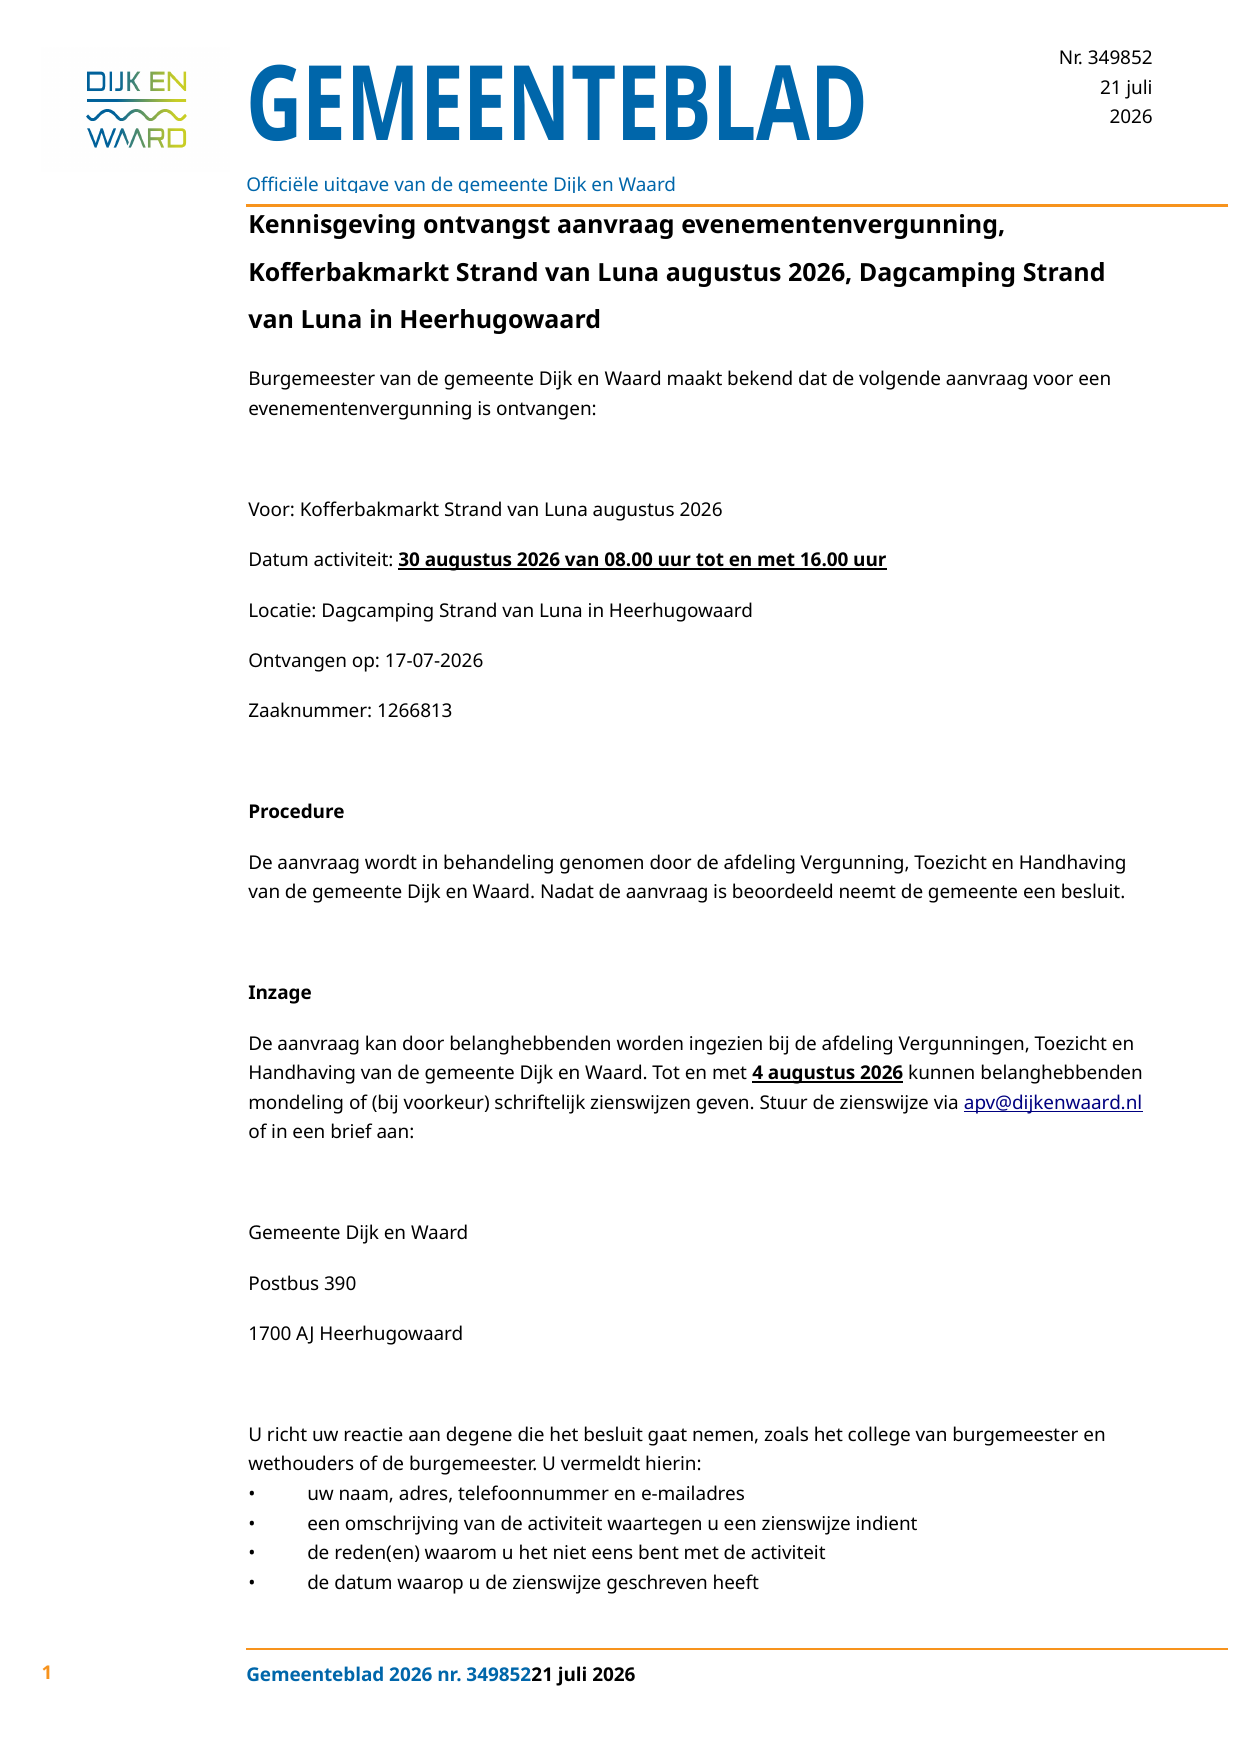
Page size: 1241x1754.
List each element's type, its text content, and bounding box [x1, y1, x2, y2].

list een omschrijving van de activiteit waartegen u een zienswijze indient [248, 1510, 1152, 1535]
text Ontvangen op: 17-07-2026 [248, 647, 1152, 673]
list de reden(en) waarom u het niet eens bent met de activiteit [248, 1539, 1152, 1565]
text U richt uw reactie aan degene die het besluit gaat nemen, zoals het college van burgemeester en wethouders of de burgemeester. U vermeldt hierin: [248, 1421, 1152, 1476]
text Burgemeester van de gemeente Dijk en Waard maakt bekend dat de volgende aanvraag voor een evenementenvergunning is ontvangen: [248, 366, 1152, 421]
text De aanvraag kan door belanghebbenden worden ingezien bij de afdeling Vergunningen, Toezicht en Handhaving van de gemeente Dijk en Waard. Tot en met 4 augustus 2026 kunnen belanghebbenden mondeling of (bij voorkeur) schriftelijk zienswijzen geven. Stuur de zienswijze via apv@dijkenwaard.nl of in een brief aan: [248, 1030, 1152, 1144]
text De aanvraag wordt in behandeling genomen door de afdeling Vergunning, Toezicht en Handhaving van de gemeente Dijk en Waard. Nadat de aanvraag is beoordeeld neemt de gemeente een besluit. [248, 849, 1152, 904]
text Kennisgeving ontvangst aanvraag evenementenvergunning, Kofferbakmarkt Strand van Luna augustus 2026, Dagcamping Strand van Luna in Heerhugowaard [248, 207, 1152, 336]
list de datum waarop u de zienswijze geschreven heeft [248, 1569, 1152, 1594]
text Zaaknummer: 1266813 [248, 698, 1152, 723]
picture [41, 47, 231, 172]
text Locatie: Dagcamping Strand van Luna in Heerhugowaard [248, 597, 1152, 622]
text Voor: Kofferbakmarkt Strand van Luna augustus 2026 [248, 496, 1152, 522]
text Inzage [248, 979, 1152, 1005]
text Procedure [248, 798, 1152, 824]
text Postbus 390 [248, 1270, 1152, 1295]
list uw naam, adres, telefoonnummer en e-mailadres [248, 1480, 1152, 1506]
text Datum activiteit: 30 augustus 2026 van 08.00 uur tot en met 16.00 uur [248, 546, 1152, 572]
text Gemeente Dijk en Waard [248, 1219, 1152, 1245]
text 1700 AJ Heerhugowaard [248, 1320, 1152, 1346]
